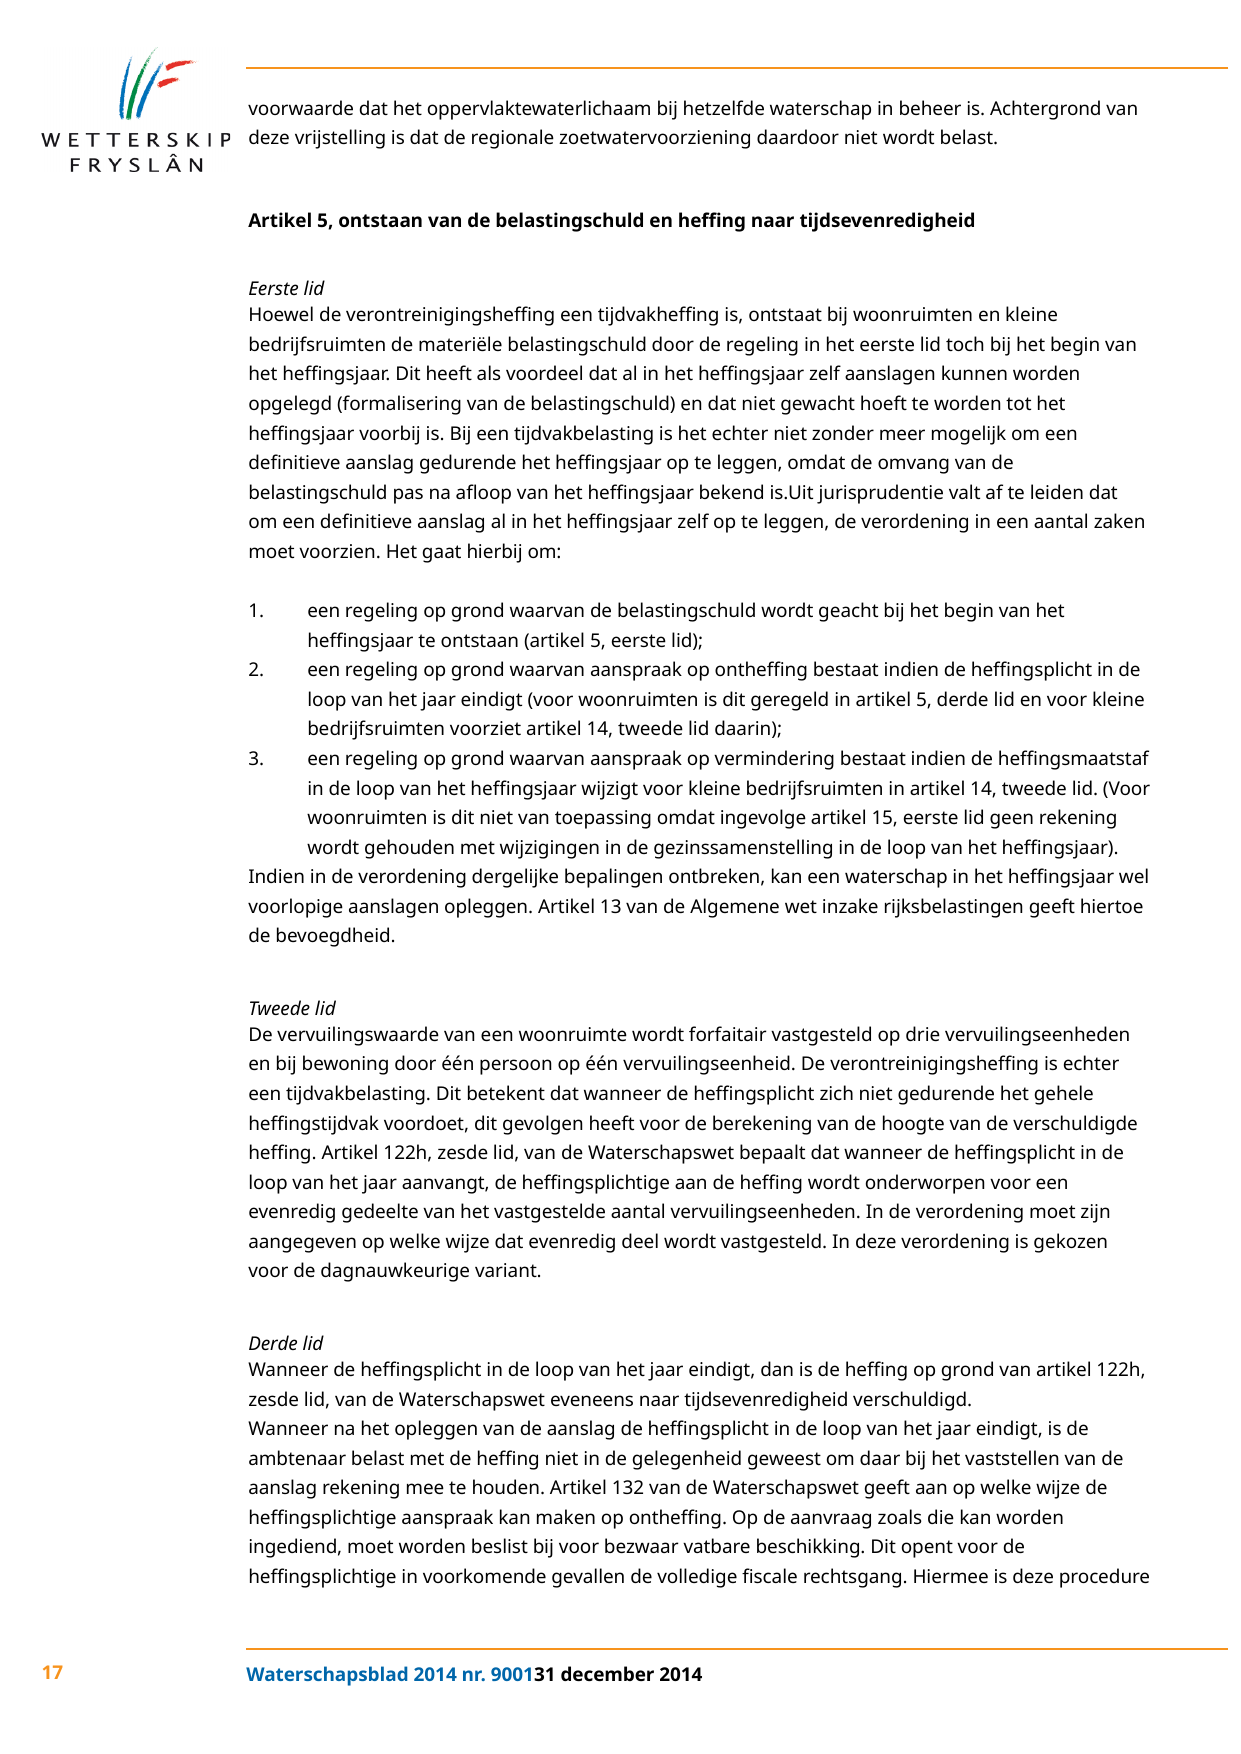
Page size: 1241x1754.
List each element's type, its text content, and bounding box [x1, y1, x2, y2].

text De vervuilingswaarde van een woonruimte wordt forfaitair vastgesteld op drie vervuilingseenheden en bij bewoning door één persoon op één vervuilingseenheid. De verontreinigingsheffing is echter een tijdvakbelasting. Dit betekent dat wanneer de heffingsplicht zich niet gedurende het gehele heffingstijdvak voordoet, dit gevolgen heeft voor de berekening van de hoogte van de verschuldigde heffing. Artikel 122h, zesde lid, van de Waterschapswet bepaalt dat wanneer de heffingsplicht in de loop van het jaar aanvangt, de heffingsplichtige aan de heffing wordt onderworpen voor een evenredig gedeelte van het vastgestelde aantal vervuilingseenheden. In de verordening moet zijn aangegeven op welke wijze dat evenredig deel wordt vastgesteld. In deze verordening is gekozen voor de dagnauwkeurige variant. [248, 1021, 1152, 1283]
picture [41, 47, 231, 172]
list een regeling op grond waarvan de belastingschuld wordt geacht bij het begin van het heffingsjaar te ontstaan (artikel 5, eerste lid); [248, 597, 1152, 652]
list een regeling op grond waarvan aanspraak op vermindering bestaat indien de heffingsmaatstaf in de loop van het heffingsjaar wijzigt voor kleine bedrijfsruimten in artikel 14, tweede lid. (Voor woonruimten is dit niet van toepassing omdat ingevolge artikel 15, eerste lid geen rekening wordt gehouden met wijzigingen in de gezinssamenstelling in de loop van het heffingsjaar). [248, 745, 1152, 859]
text Derde lid [248, 1330, 1152, 1356]
text Tweede lid [248, 995, 1152, 1021]
text Hoewel de verontreinigingsheffing een tijdvakheffing is, ontstaat bij woonruimten en kleine bedrijfsruimten de materiële belastingschuld door de regeling in het eerste lid toch bij het begin van het heffingsjaar. Dit heeft als voordeel dat al in het heffingsjaar zelf aanslagen kunnen worden opgelegd (formalisering van de belastingschuld) en dat niet gewacht hoeft te worden tot het heffingsjaar voorbij is. Bij een tijdvakbelasting is het echter niet zonder meer mogelijk om een definitieve aanslag gedurende het heffingsjaar op te leggen, omdat de omvang van de belastingschuld pas na afloop van het heffingsjaar bekend is.Uit jurisprudentie valt af te leiden dat om een definitieve aanslag al in het heffingsjaar zelf op te leggen, de verordening in een aantal zaken moet voorzien. Het gaat hierbij om: [248, 301, 1152, 564]
text Eerste lid [248, 276, 1152, 301]
text voorwaarde dat het oppervlaktewaterlichaam bij hetzelfde waterschap in beheer is. Achtergrond van deze vrijstelling is dat de regionale zoetwatervoorziening daardoor niet wordt belast. [248, 95, 1152, 150]
text Indien in de verordening dergelijke bepalingen ontbreken, kan een waterschap in het heffingsjaar wel voorlopige aanslagen opleggen. Artikel 13 van de Algemene wet inzake rijksbelastingen geeft hiertoe de bevoegdheid. [248, 863, 1152, 948]
text Wanneer na het opleggen van de aanslag de heffingsplicht in de loop van het jaar eindigt, is de ambtenaar belast met de heffing niet in de gelegenheid geweest om daar bij het vaststellen van de aanslag rekening mee te houden. Artikel 132 van de Waterschapswet geeft aan op welke wijze de heffingsplichtige aanspraak kan maken op ontheffing. Op de aanvraag zoals die kan worden ingediend, moet worden beslist bij voor bezwaar vatbare beschikking. Dit opent voor de heffingsplichtige in voorkomende gevallen de volledige fiscale rechtsgang. Hiermee is deze procedure [248, 1415, 1152, 1589]
text Wanneer de heffingsplicht in de loop van het jaar eindigt, dan is de heffing op grond van artikel 122h, zesde lid, van de Waterschapswet eveneens naar tijdsevenredigheid verschuldigd. [248, 1356, 1152, 1411]
text Artikel 5, ontstaan van de belastingschuld en heffing naar tijdsevenredigheid [248, 207, 1152, 232]
list een regeling op grond waarvan aanspraak op ontheffing bestaat indien de heffingsplicht in de loop van het jaar eindigt (voor woonruimten is dit geregeld in artikel 5, derde lid en voor kleine bedrijfsruimten voorziet artikel 14, tweede lid daarin); [248, 656, 1152, 741]
